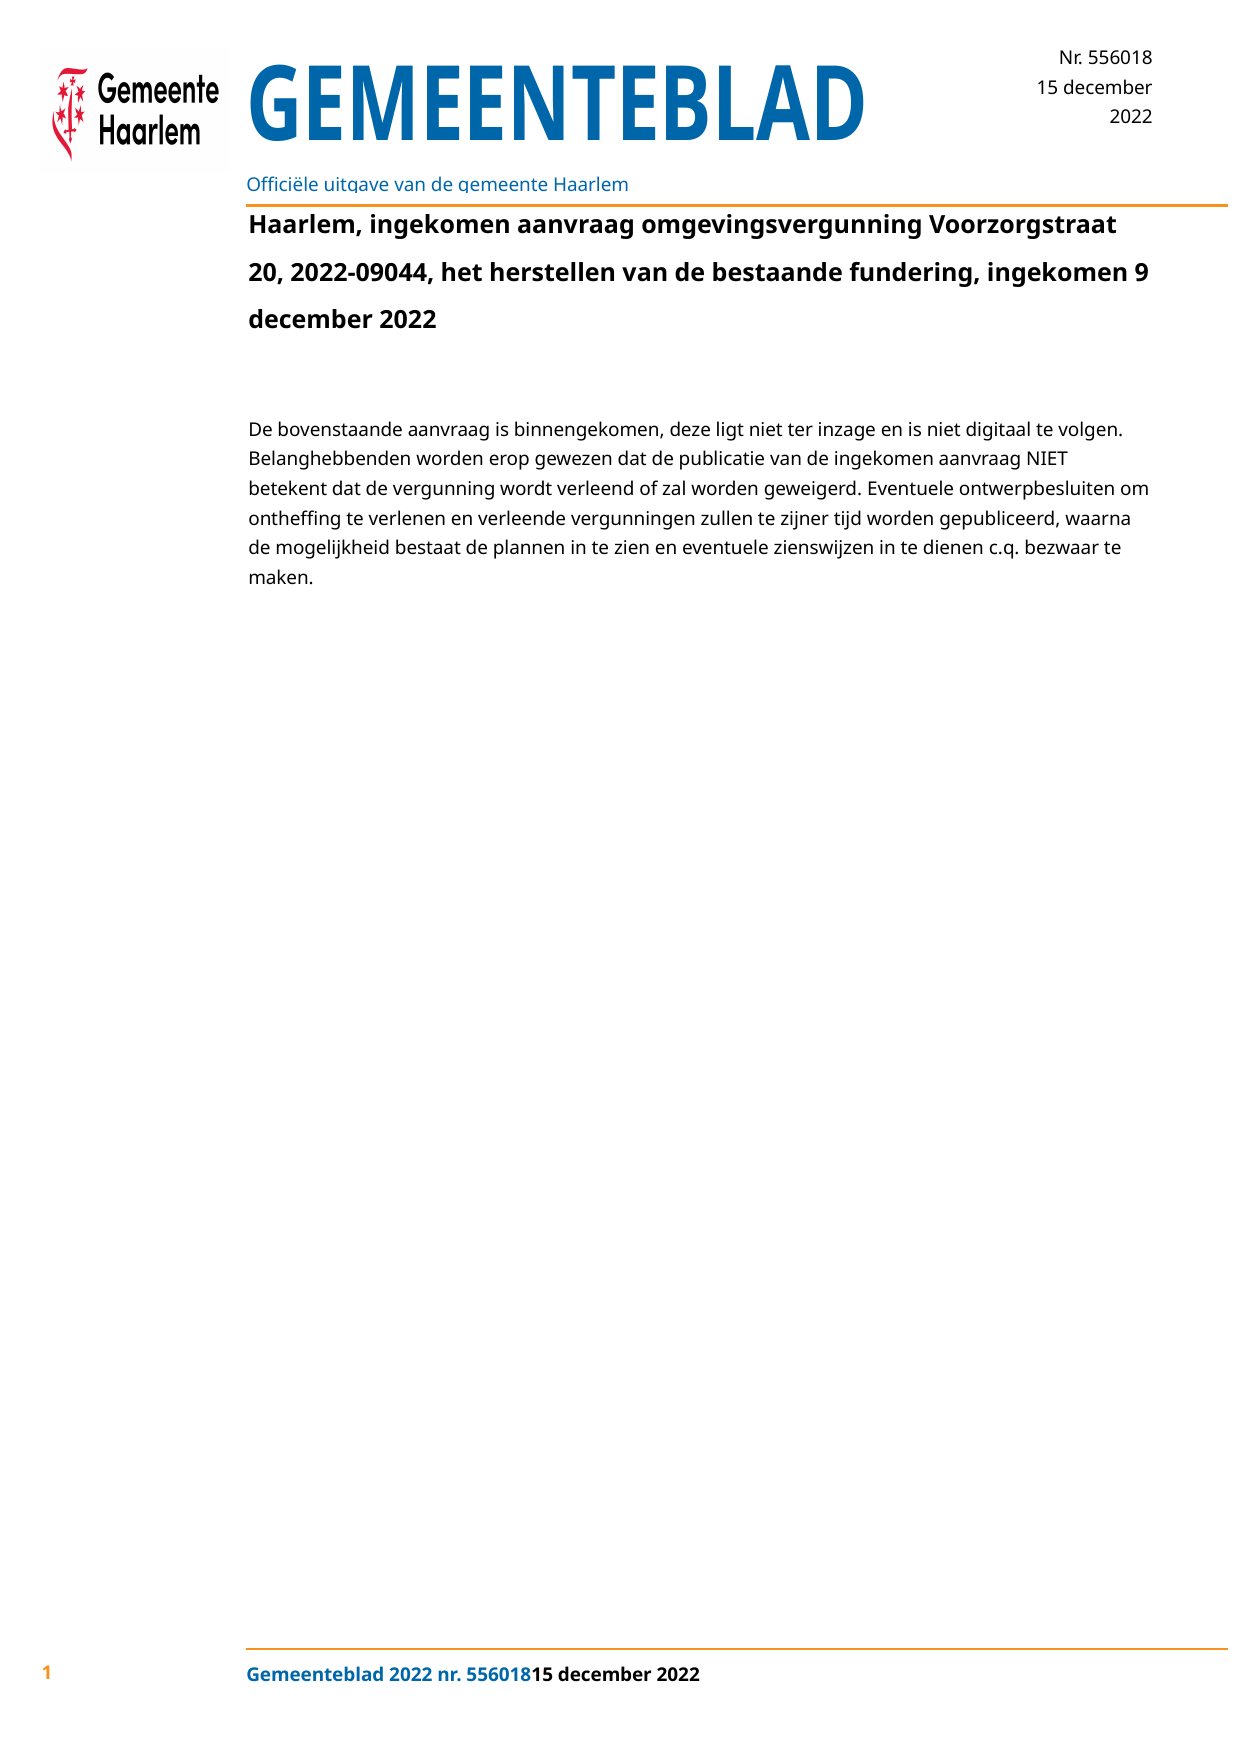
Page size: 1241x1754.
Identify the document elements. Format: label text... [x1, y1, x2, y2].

picture [41, 47, 231, 172]
text Haarlem, ingekomen aanvraag omgevingsvergunning Voorzorgstraat 20, 2022-09044, het herstellen van de bestaande fundering, ingekomen 9 december 2022 [248, 207, 1152, 336]
text De bovenstaande aanvraag is binnengekomen, deze ligt niet ter inzage en is niet digitaal te volgen. Belanghebbenden worden erop gewezen dat de publicatie van de ingekomen aanvraag NIET betekent dat de vergunning wordt verleend of zal worden geweigerd. Eventuele ontwerpbesluiten om ontheffing te verlenen en verleende vergunningen zullen te zijner tijd worden gepubliceerd, waarna de mogelijkheid bestaat de plannen in te zien en eventuele zienswijzen in te dienen c.q. bezwaar te maken. [248, 416, 1152, 589]
